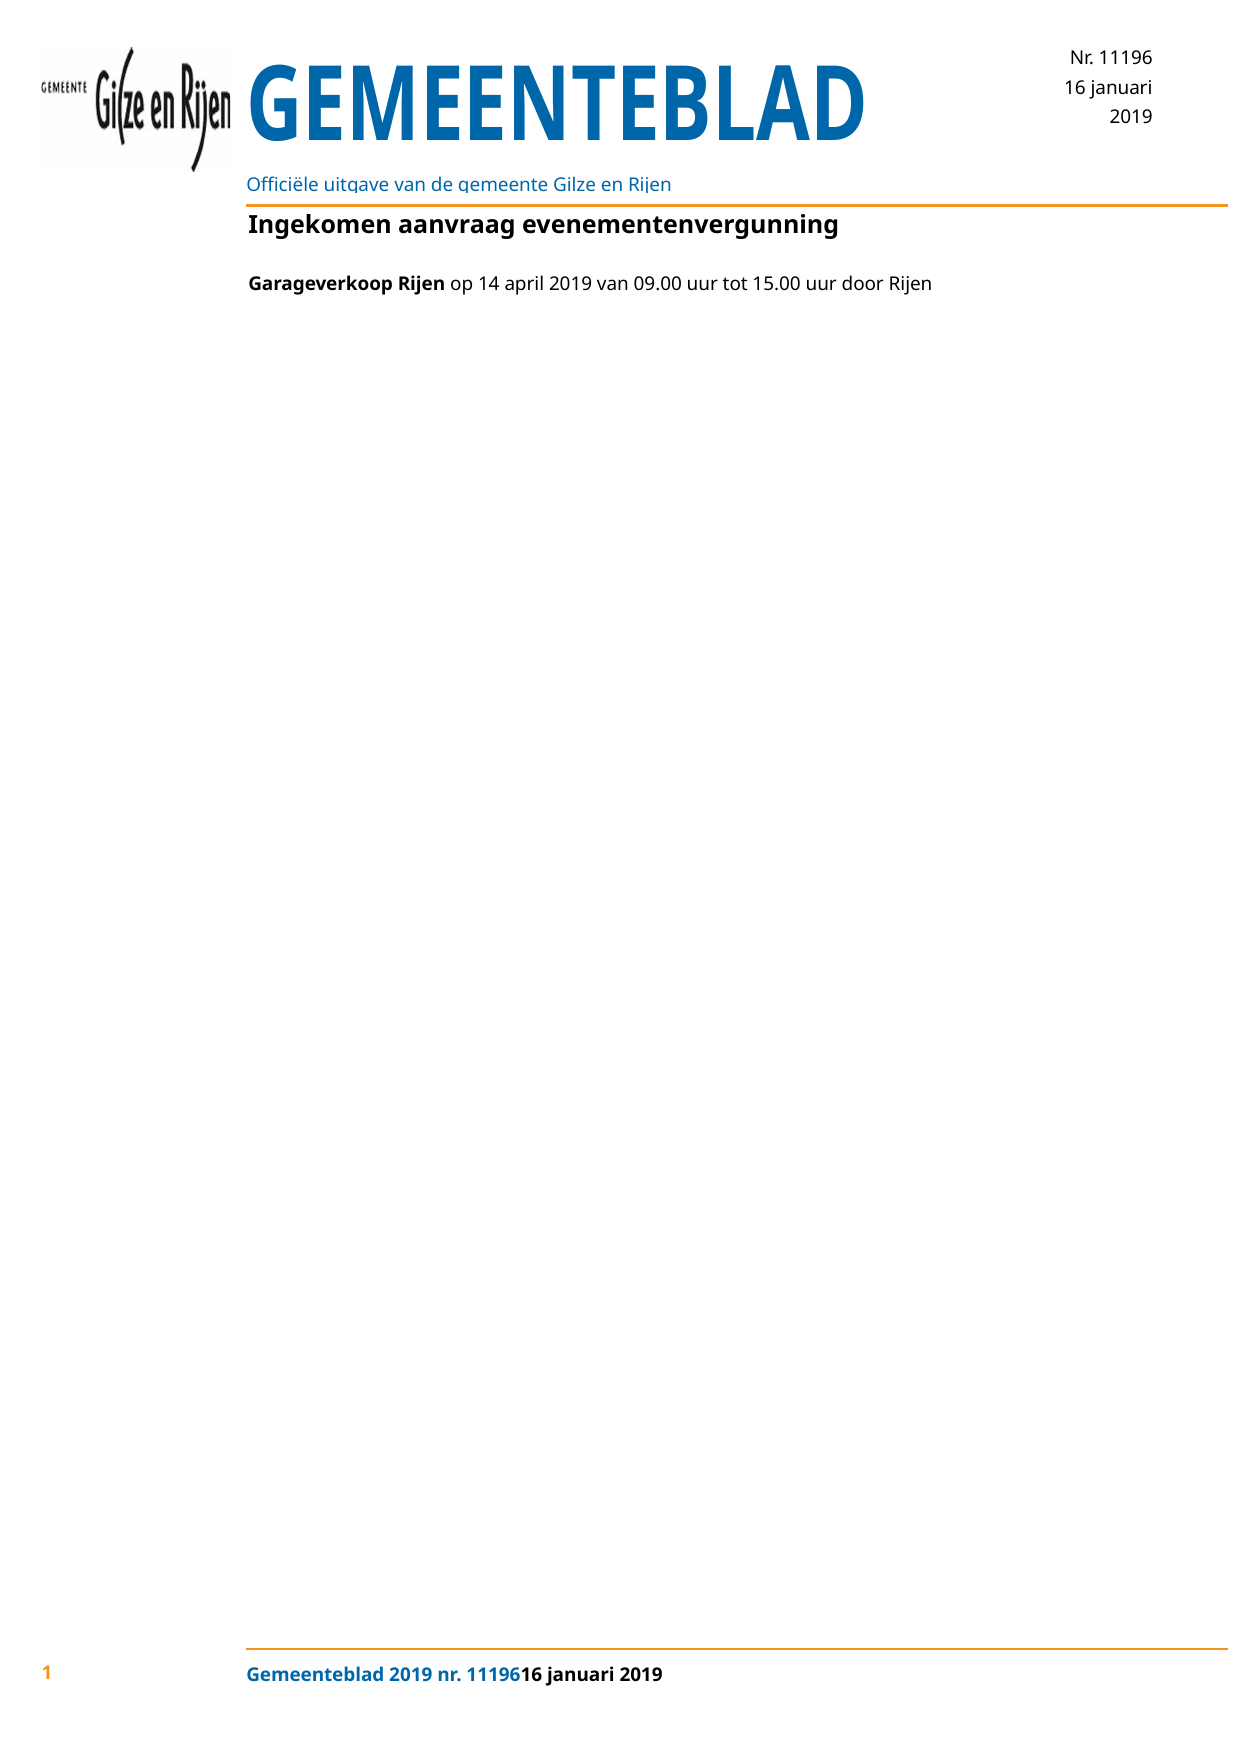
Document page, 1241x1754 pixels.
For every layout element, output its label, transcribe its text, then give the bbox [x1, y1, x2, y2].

text Ingekomen aanvraag evenementenvergunning [248, 207, 1152, 241]
picture [41, 47, 231, 172]
text Garageverkoop Rijen op 14 april 2019 van 09.00 uur tot 15.00 uur door Rijen [248, 270, 1152, 296]
